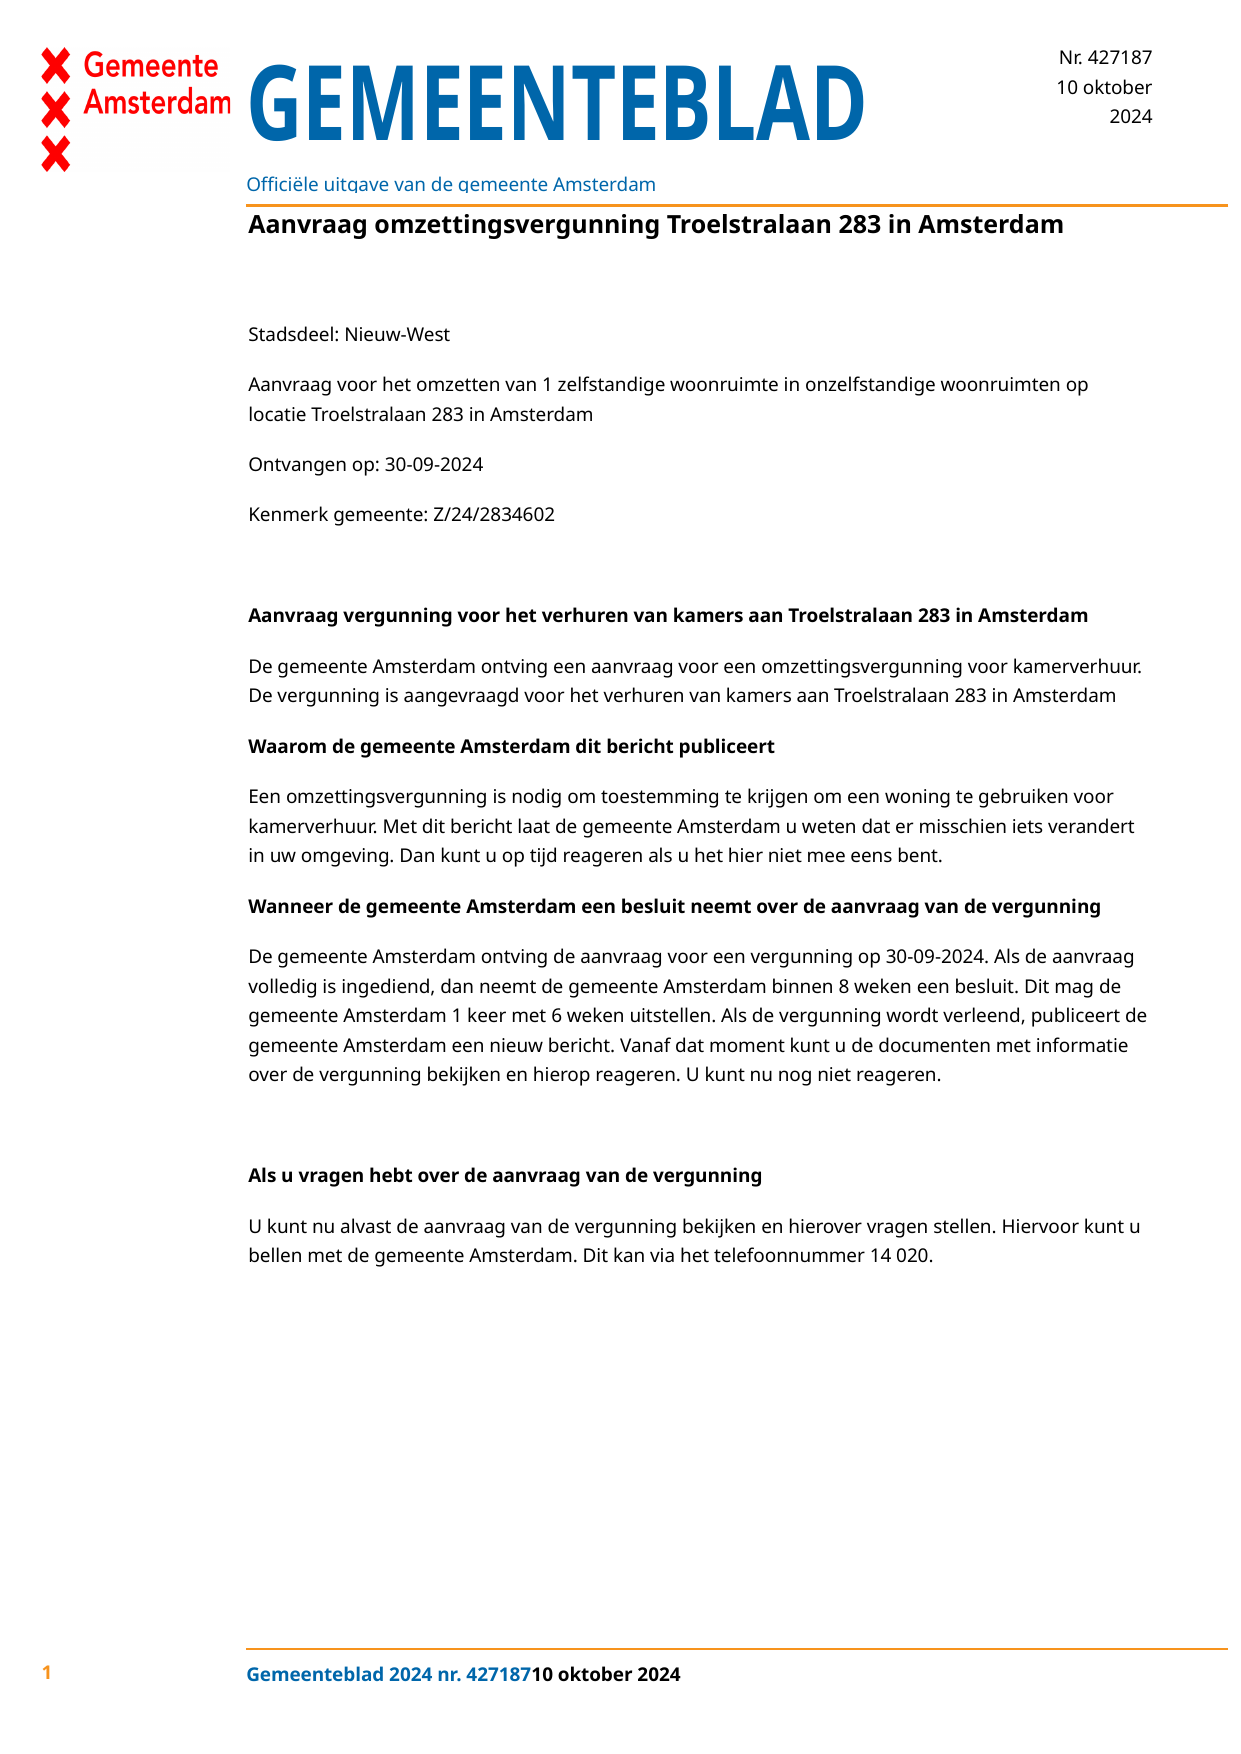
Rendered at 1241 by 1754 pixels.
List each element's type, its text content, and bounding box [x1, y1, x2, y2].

text Waarom de gemeente Amsterdam dit bericht publiceert [248, 733, 1152, 758]
text De gemeente Amsterdam ontving een aanvraag voor een omzettingsvergunning voor kamerverhuur. De vergunning is aangevraagd voor het verhuren van kamers aan Troelstralaan 283 in Amsterdam [248, 653, 1152, 708]
text Aanvraag vergunning voor het verhuren van kamers aan Troelstralaan 283 in Amsterdam [248, 602, 1152, 628]
picture [41, 47, 231, 172]
text De gemeente Amsterdam ontving de aanvraag voor een vergunning op 30-09-2024. Als de aanvraag volledig is ingediend, dan neemt de gemeente Amsterdam binnen 8 weken een besluit. Dit mag de gemeente Amsterdam 1 keer met 6 weken uitstellen. Als de vergunning wordt verleend, publiceert de gemeente Amsterdam een nieuw bericht. Vanaf dat moment kunt u de documenten met informatie over de vergunning bekijken en hierop reageren. U kunt nu nog niet reageren. [248, 943, 1152, 1087]
text Wanneer de gemeente Amsterdam een besluit neemt over de aanvraag van de vergunning [248, 893, 1152, 918]
text Een omzettingsvergunning is nodig om toestemming te krijgen om een woning te gebruiken voor kamerverhuur. Met dit bericht laat de gemeente Amsterdam u weten dat er misschien iets verandert in uw omgeving. Dan kunt u op tijd reageren als u het hier niet mee eens bent. [248, 783, 1152, 868]
text Als u vragen hebt over de aanvraag van de vergunning [248, 1162, 1152, 1188]
text Aanvraag voor het omzetten van 1 zelfstandige woonruimte in onzelfstandige woonruimten op locatie Troelstralaan 283 in Amsterdam [248, 371, 1152, 426]
text Stadsdeel: Nieuw-West [248, 321, 1152, 346]
text Kenmerk gemeente: Z/24/2834602 [248, 502, 1152, 527]
text Aanvraag omzettingsvergunning Troelstralaan 283 in Amsterdam [248, 207, 1152, 241]
text Ontvangen op: 30-09-2024 [248, 451, 1152, 477]
text U kunt nu alvast de aanvraag van de vergunning bekijken en hierover vragen stellen. Hiervoor kunt u bellen met de gemeente Amsterdam. Dit kan via het telefoonnummer 14 020. [248, 1213, 1152, 1268]
